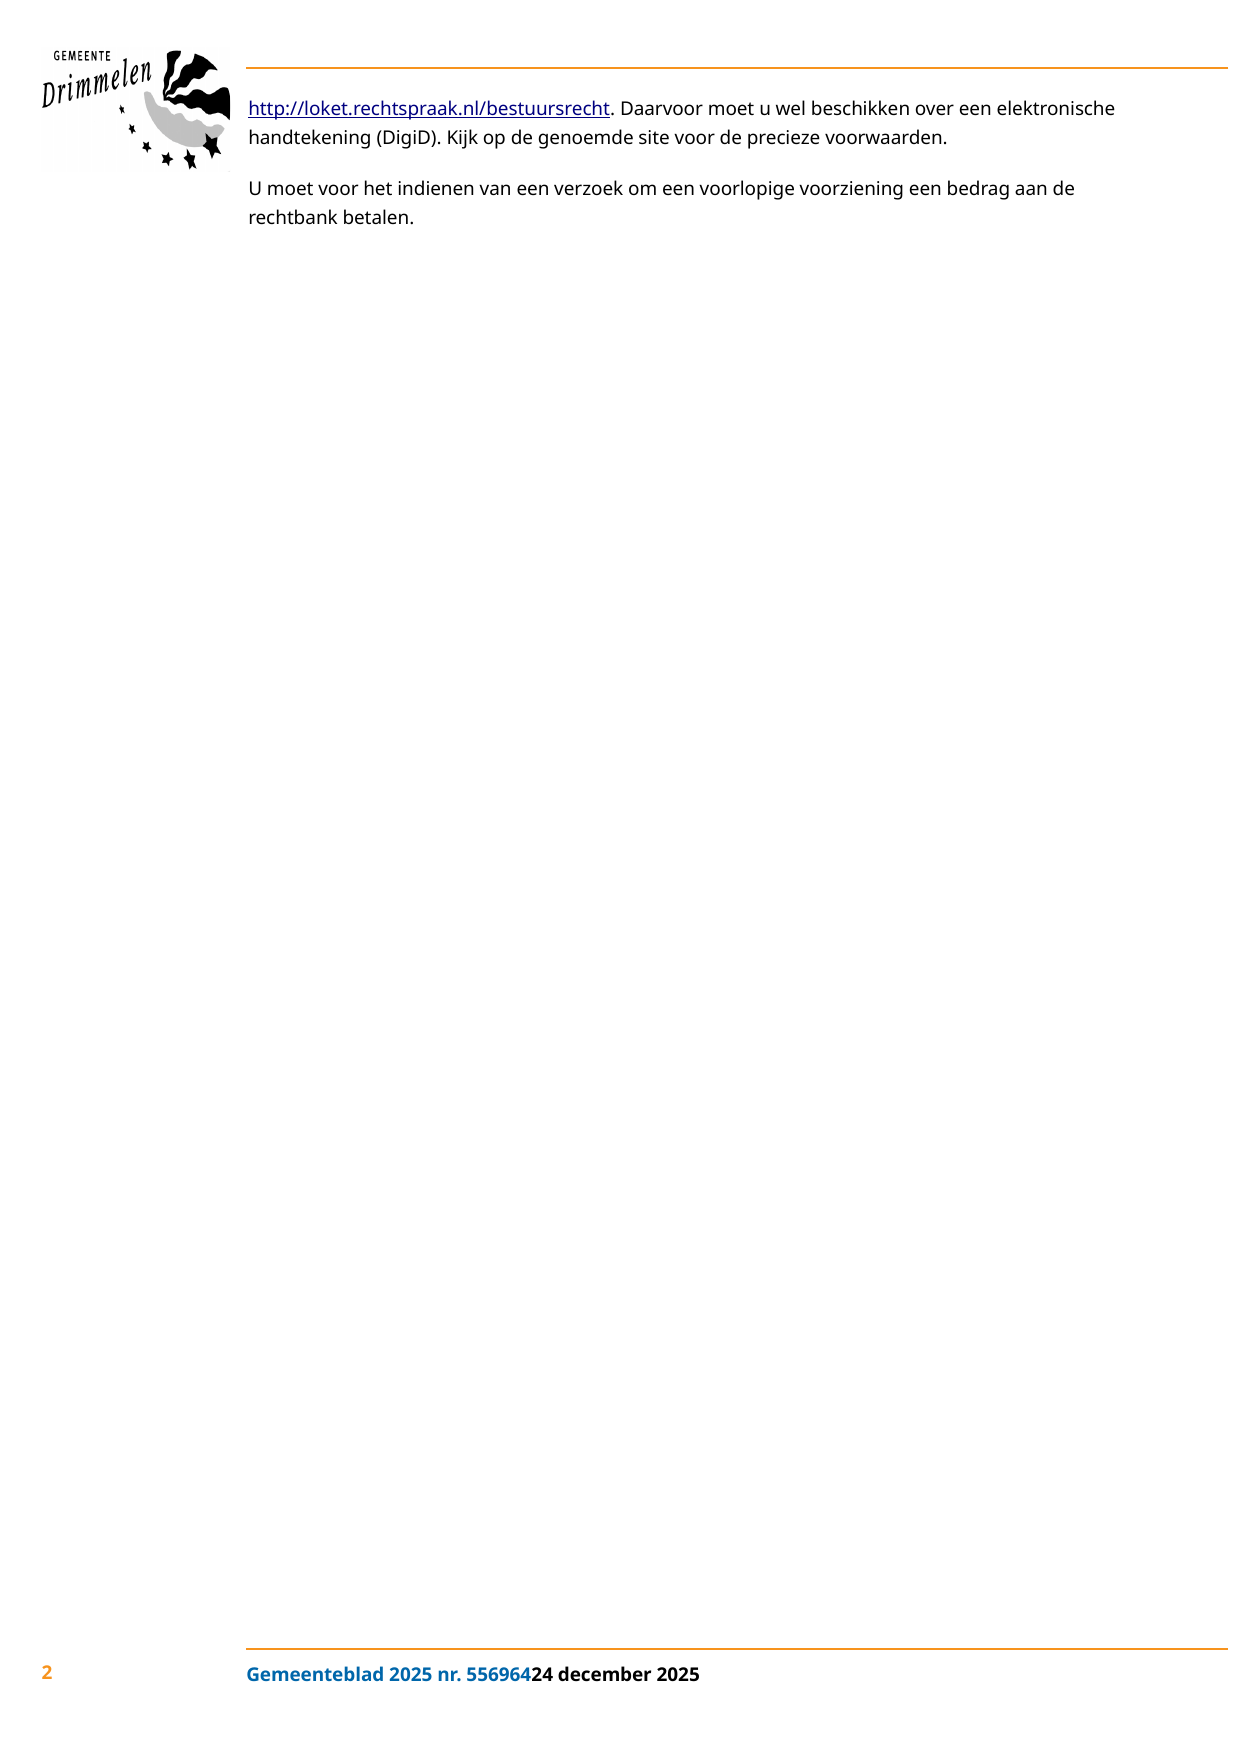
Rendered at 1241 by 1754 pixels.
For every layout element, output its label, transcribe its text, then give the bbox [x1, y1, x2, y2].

text http://loket.rechtspraak.nl/bestuursrecht. Daarvoor moet u wel beschikken over een elektronische handtekening (DigiD). Kijk op de genoemde site voor de precieze voorwaarden. [248, 95, 1152, 150]
picture [41, 47, 231, 172]
text U moet voor het indienen van een verzoek om een voorlopige voorziening een bedrag aan de rechtbank betalen. [248, 175, 1152, 230]
